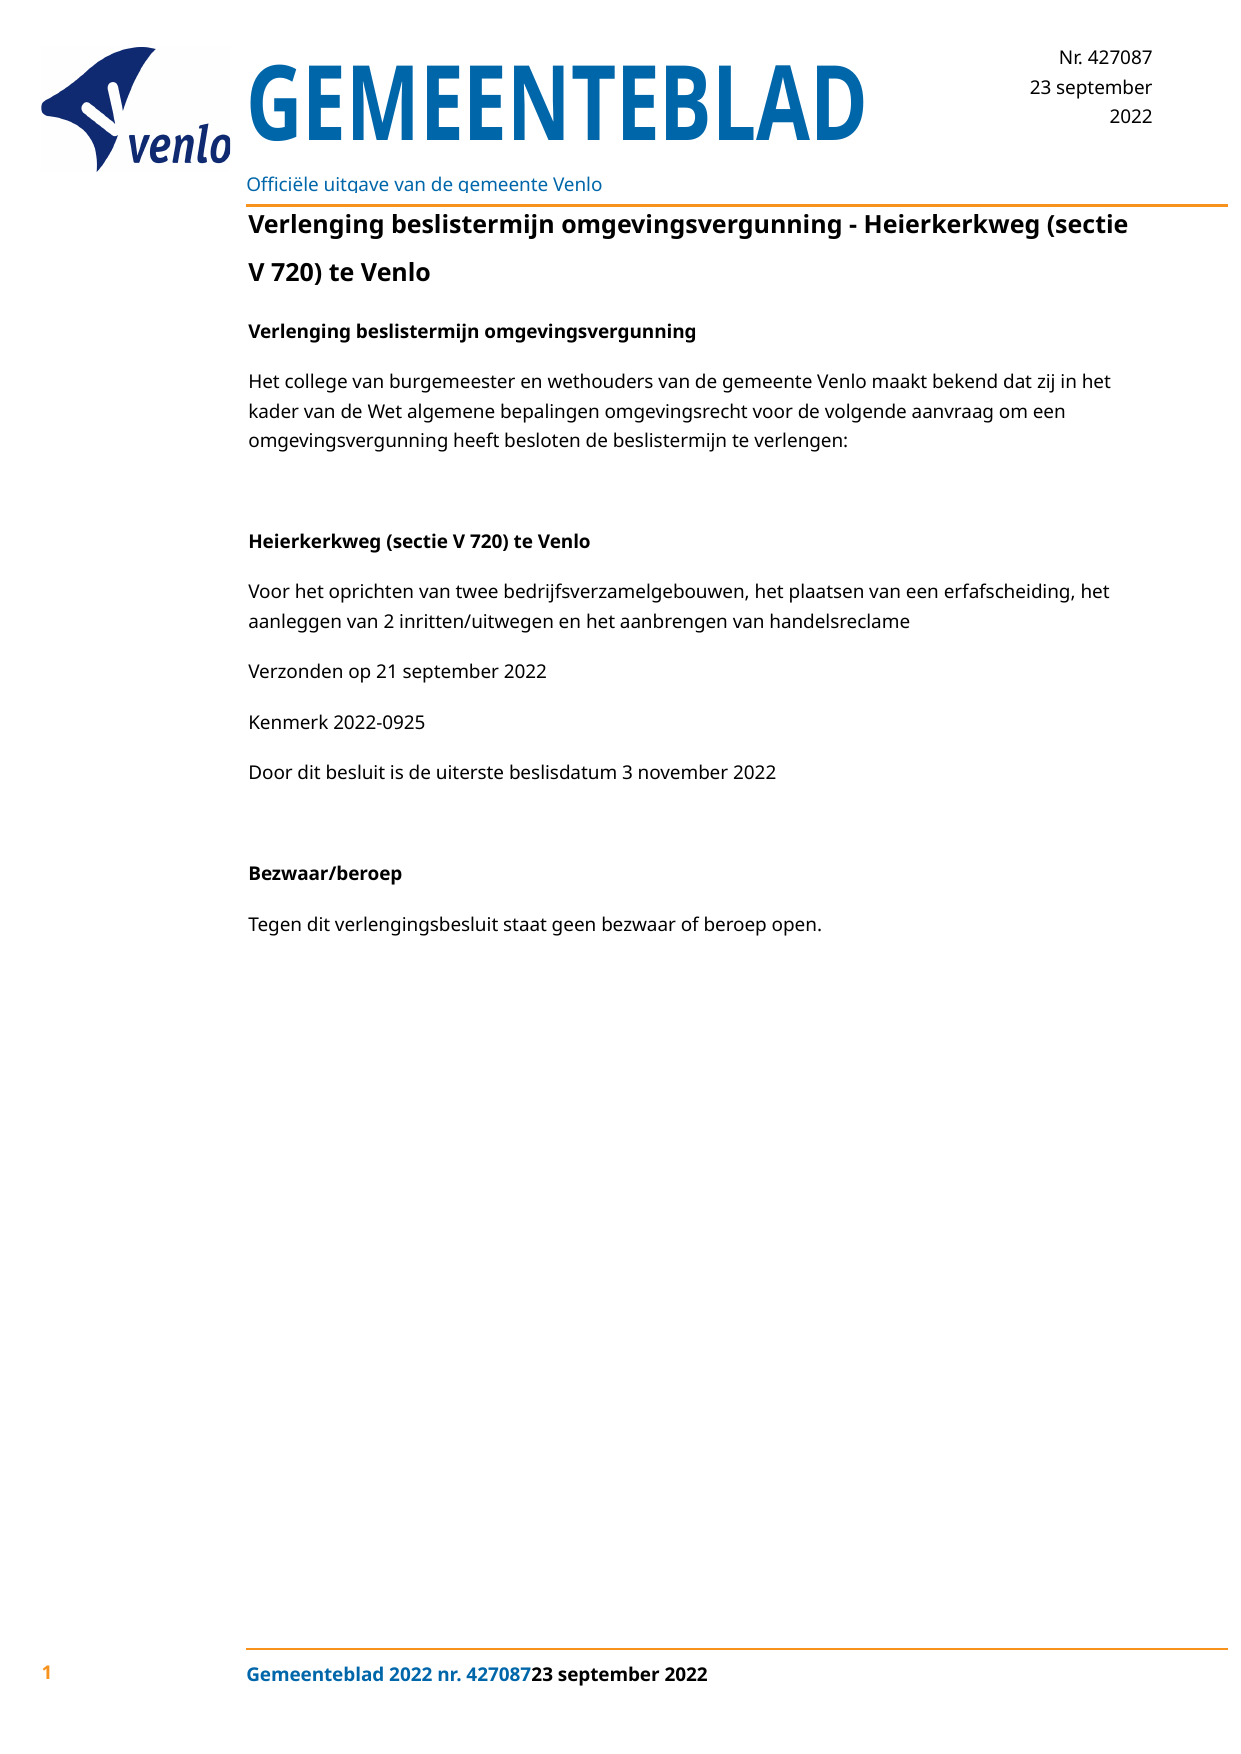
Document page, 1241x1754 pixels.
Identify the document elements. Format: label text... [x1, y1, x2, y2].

text Verzonden op 21 september 2022 [248, 659, 1152, 684]
text Kenmerk 2022-0925 [248, 709, 1152, 735]
text Verlenging beslistermijn omgevingsvergunning - Heierkerkweg (sectie V 720) te Venlo [248, 207, 1152, 288]
text Tegen dit verlengingsbesluit staat geen bezwaar of beroep open. [248, 911, 1152, 937]
text Heierkerkweg (sectie V 720) te Venlo [248, 528, 1152, 554]
picture [41, 47, 231, 172]
text Bezwaar/beroep [248, 860, 1152, 886]
text Het college van burgemeester en wethouders van de gemeente Venlo maakt bekend dat zij in het kader van de Wet algemene bepalingen omgevingsrecht voor de volgende aanvraag om een omgevingsvergunning heeft besloten de beslistermijn te verlengen: [248, 368, 1152, 453]
text Verlenging beslistermijn omgevingsvergunning [248, 318, 1152, 344]
text Voor het oprichten van twee bedrijfsverzamelgebouwen, het plaatsen van een erfafscheiding, het aanleggen van 2 inritten/uitwegen en het aanbrengen van handelsreclame [248, 579, 1152, 634]
text Door dit besluit is de uiterste beslisdatum 3 november 2022 [248, 759, 1152, 785]
